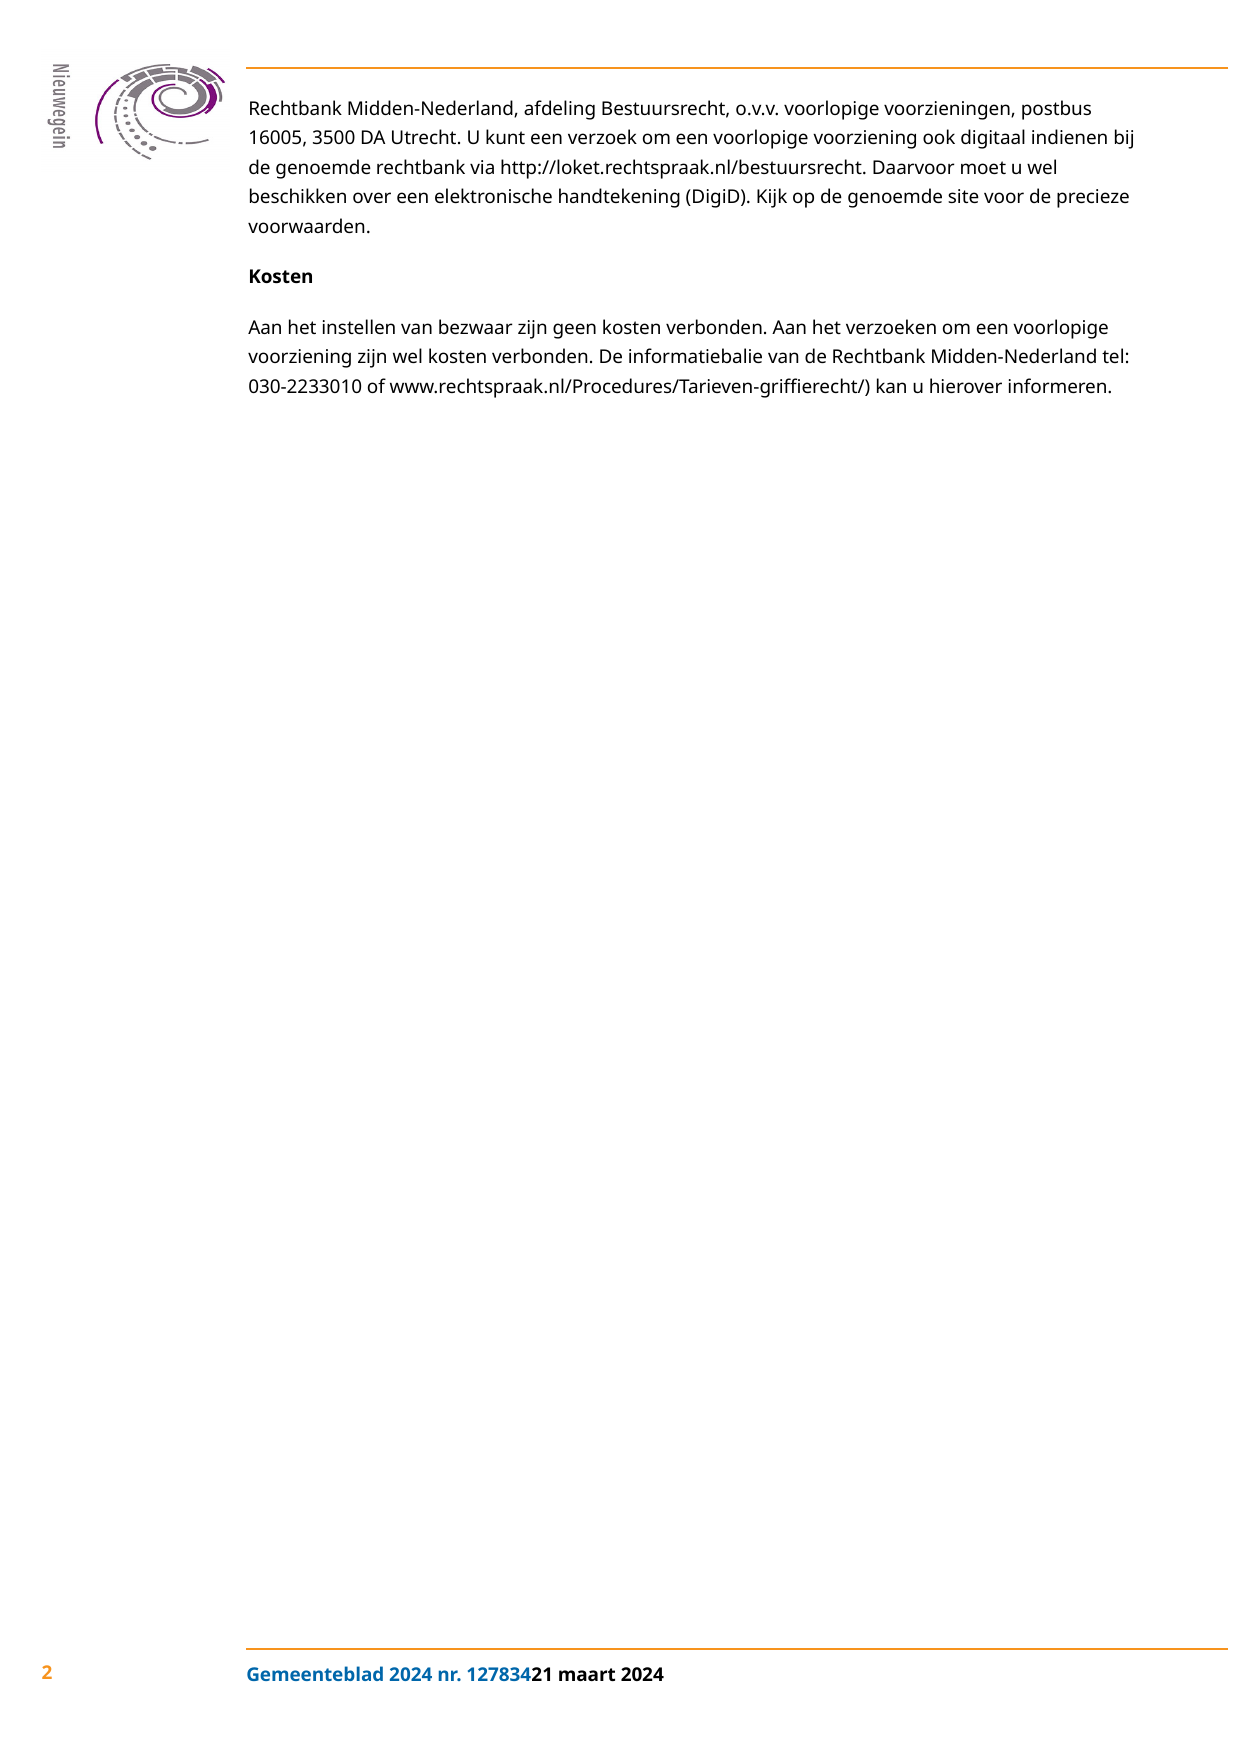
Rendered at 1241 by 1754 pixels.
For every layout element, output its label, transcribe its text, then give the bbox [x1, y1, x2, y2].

text Kosten [248, 263, 1152, 289]
text Rechtbank Midden-Nederland, afdeling Bestuursrecht, o.v.v. voorlopige voorzieningen, postbus 16005, 3500 DA Utrecht. U kunt een verzoek om een voorlopige voorziening ook digitaal indienen bij de genoemde rechtbank via http://loket.rechtspraak.nl/bestuursrecht. Daarvoor moet u wel beschikken over een elektronische handtekening (DigiD). Kijk op de genoemde site voor de precieze voorwaarden. [248, 95, 1152, 239]
text Aan het instellen van bezwaar zijn geen kosten verbonden. Aan het verzoeken om een voorlopige voorziening zijn wel kosten verbonden. De informatiebalie van de Rechtbank Midden-Nederland tel: 030-2233010 of www.rechtspraak.nl/Procedures/Tarieven-griffierecht/) kan u hierover informeren. [248, 314, 1152, 399]
picture [41, 47, 231, 172]
